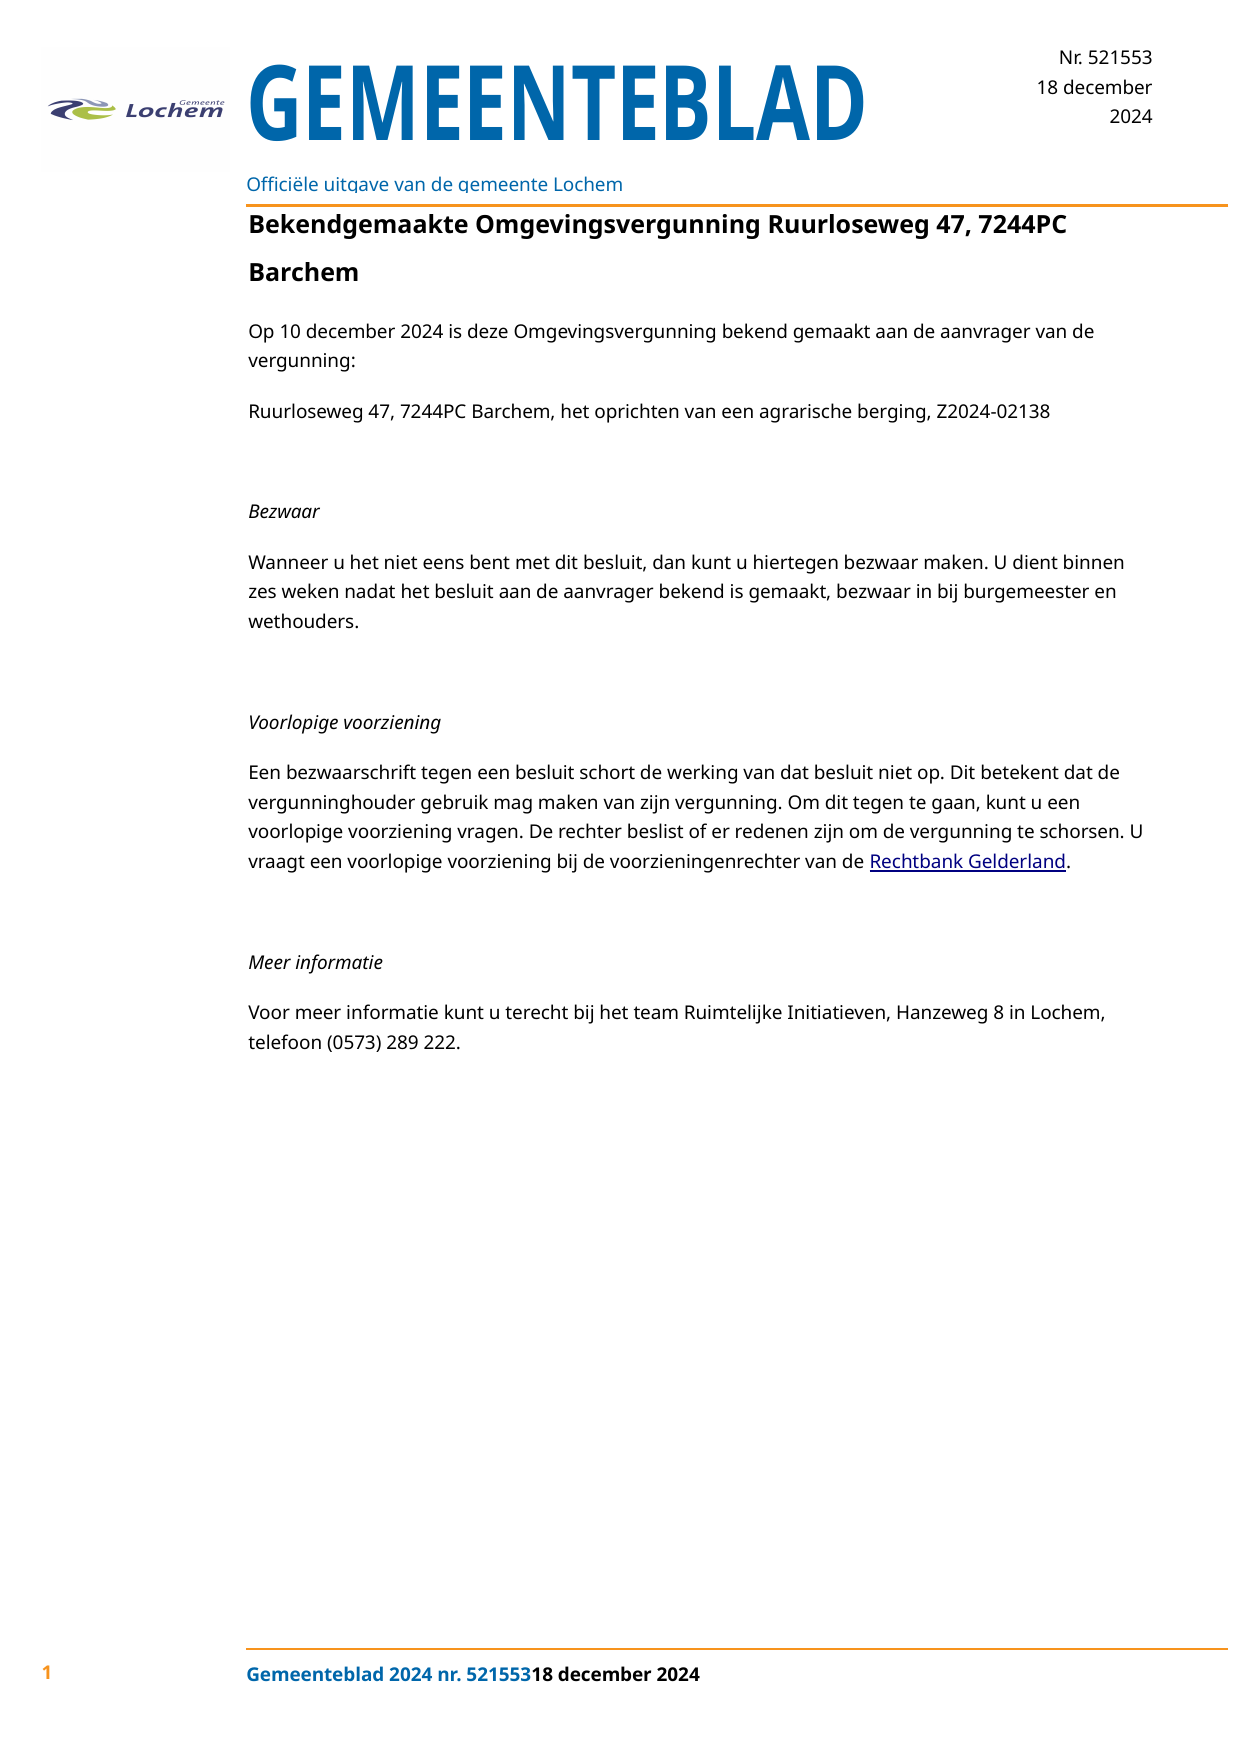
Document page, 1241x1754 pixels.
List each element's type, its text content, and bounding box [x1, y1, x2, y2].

picture [41, 47, 231, 172]
text Meer informatie [248, 949, 1152, 975]
text Op 10 december 2024 is deze Omgevingsvergunning bekend gemaakt aan de aanvrager van de vergunning: [248, 318, 1152, 373]
text Bekendgemaakte Omgevingsvergunning Ruurloseweg 47, 7244PC Barchem [248, 207, 1152, 288]
text Voor meer informatie kunt u terecht bij het team Ruimtelijke Initiatieven, Hanzeweg 8 in Lochem, telefoon (0573) 289 222. [248, 999, 1152, 1055]
text Ruurloseweg 47, 7244PC Barchem, het oprichten van een agrarische berging, Z2024-02138 [248, 398, 1152, 424]
text Voorlopige voorziening [248, 709, 1152, 735]
text Bezwaar [248, 499, 1152, 524]
text Een bezwaarschrift tegen een besluit schort de werking van dat besluit niet op. Dit betekent dat de vergunninghouder gebruik mag maken van zijn vergunning. Om dit tegen te gaan, kunt u een voorlopige voorziening vragen. De rechter beslist of er redenen zijn om de vergunning te schorsen. U vraagt een voorlopige voorziening bij de voorzieningenrechter van de Rechtbank Gelderland. [248, 759, 1152, 874]
text Wanneer u het niet eens bent met dit besluit, dan kunt u hiertegen bezwaar maken. U dient binnen zes weken nadat het besluit aan de aanvrager bekend is gemaakt, bezwaar in bij burgemeester en wethouders. [248, 549, 1152, 634]
